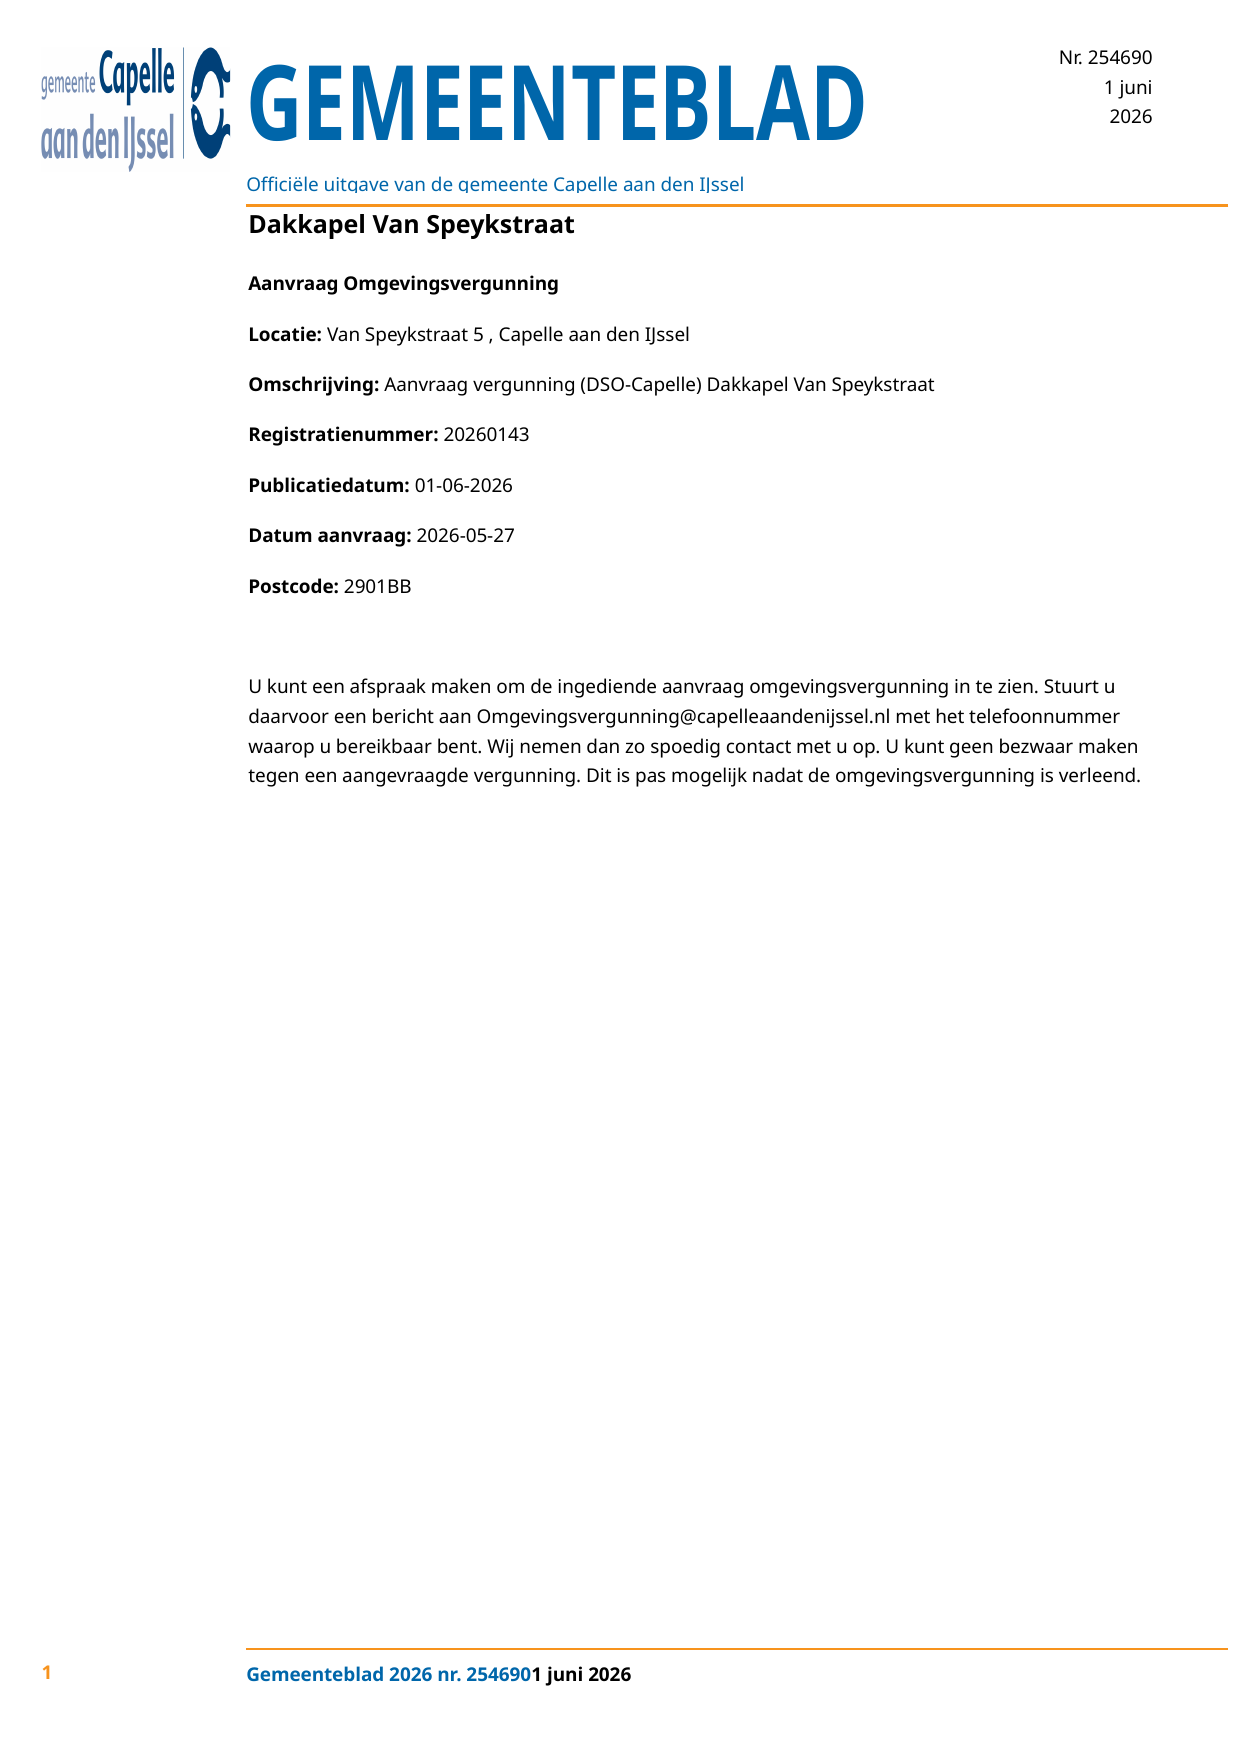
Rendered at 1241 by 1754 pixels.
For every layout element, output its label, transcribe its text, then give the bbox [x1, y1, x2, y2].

text Postcode: 2901BB [248, 573, 1152, 598]
text Omschrijving: Aanvraag vergunning (DSO-Capelle) Dakkapel Van Speykstraat [248, 371, 1152, 397]
text Datum aanvraag: 2026-05-27 [248, 522, 1152, 548]
text Aanvraag Omgevingsvergunning [248, 270, 1152, 296]
picture [41, 47, 231, 172]
text Locatie: Van Speykstraat 5 , Capelle aan den IJssel [248, 321, 1152, 346]
text U kunt een afspraak maken om de ingediende aanvraag omgevingsvergunning in te zien. Stuurt u daarvoor een bericht aan Omgevingsvergunning@capelleaandenijssel.nl met het telefoonnummer waarop u bereikbaar bent. Wij nemen dan zo spoedig contact met u op. U kunt geen bezwaar maken tegen een aangevraagde vergunning. Dit is pas mogelijk nadat de omgevingsvergunning is verleend. [248, 674, 1152, 788]
text Publicatiedatum: 01-06-2026 [248, 472, 1152, 498]
text Registratienummer: 20260143 [248, 422, 1152, 447]
text Dakkapel Van Speykstraat [248, 207, 1152, 241]
